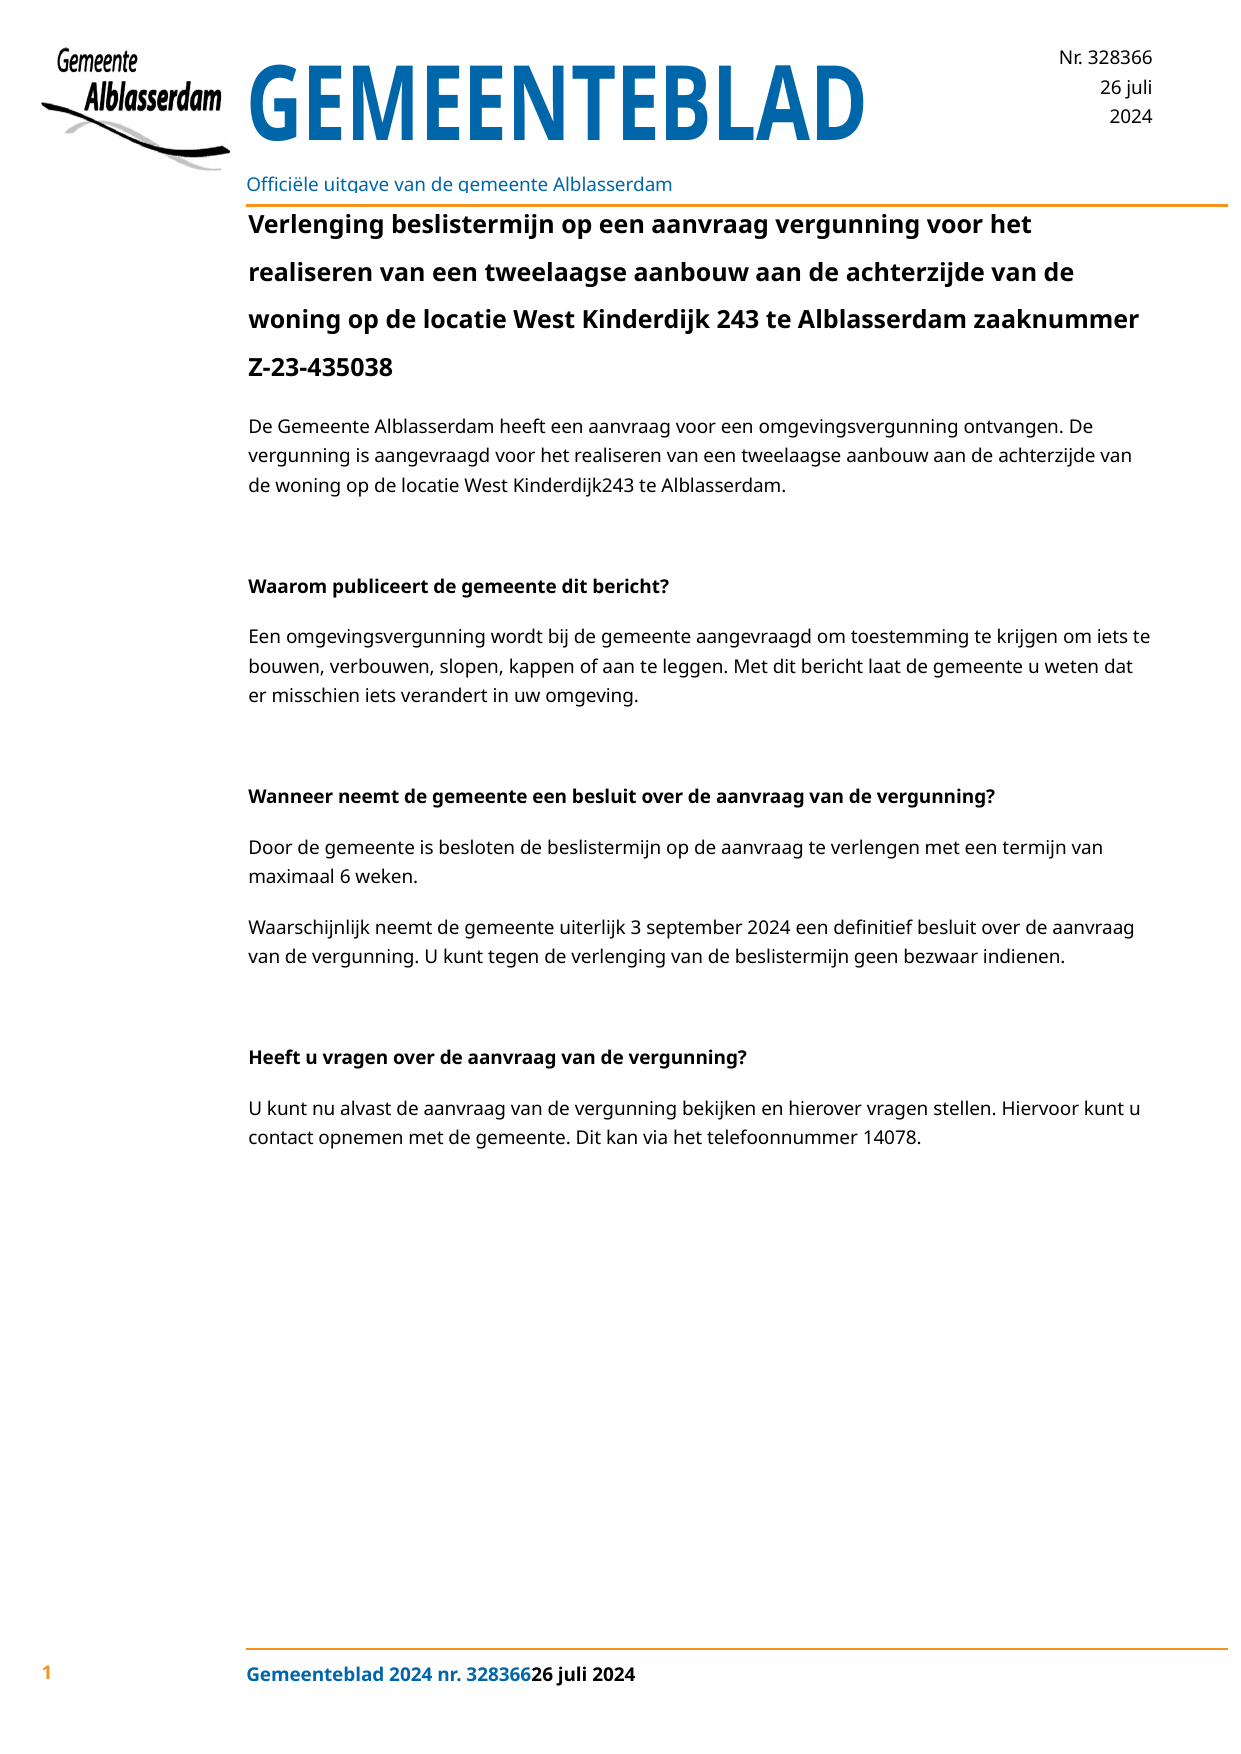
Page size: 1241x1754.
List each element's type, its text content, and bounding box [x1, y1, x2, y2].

text Waarschijnlijk neemt de gemeente uiterlijk 3 september 2024 een definitief besluit over de aanvraag van de vergunning. U kunt tegen de verlenging van de beslistermijn geen bezwaar indienen. [248, 914, 1152, 969]
text Door de gemeente is besloten de beslistermijn op de aanvraag te verlengen met een termijn van maximaal 6 weken. [248, 834, 1152, 889]
text Een omgevingsvergunning wordt bij de gemeente aangevraagd om toestemming te krijgen om iets te bouwen, verbouwen, slopen, kappen of aan te leggen. Met dit bericht laat de gemeente u weten dat er misschien iets verandert in uw omgeving. [248, 623, 1152, 708]
text Waarom publiceert de gemeente dit bericht? [248, 573, 1152, 599]
text U kunt nu alvast de aanvraag van de vergunning bekijken en hierover vragen stellen. Hiervoor kunt u contact opnemen met de gemeente. Dit kan via het telefoonnummer 14078. [248, 1095, 1152, 1150]
text De Gemeente Alblasserdam heeft een aanvraag voor een omgevingsvergunning ontvangen. De vergunning is aangevraagd voor het realiseren van een tweelaagse aanbouw aan de achterzijde van de woning op de locatie West Kinderdijk243 te Alblasserdam. [248, 413, 1152, 498]
picture [41, 47, 231, 172]
text Wanneer neemt de gemeente een besluit over de aanvraag van de vergunning? [248, 783, 1152, 809]
text Verlenging beslistermijn op een aanvraag vergunning voor het realiseren van een tweelaagse aanbouw aan de achterzijde van de woning op de locatie West Kinderdijk 243 te Alblasserdam zaaknummer Z-23-435038 [248, 207, 1152, 384]
text Heeft u vragen over de aanvraag van de vergunning? [248, 1044, 1152, 1070]
